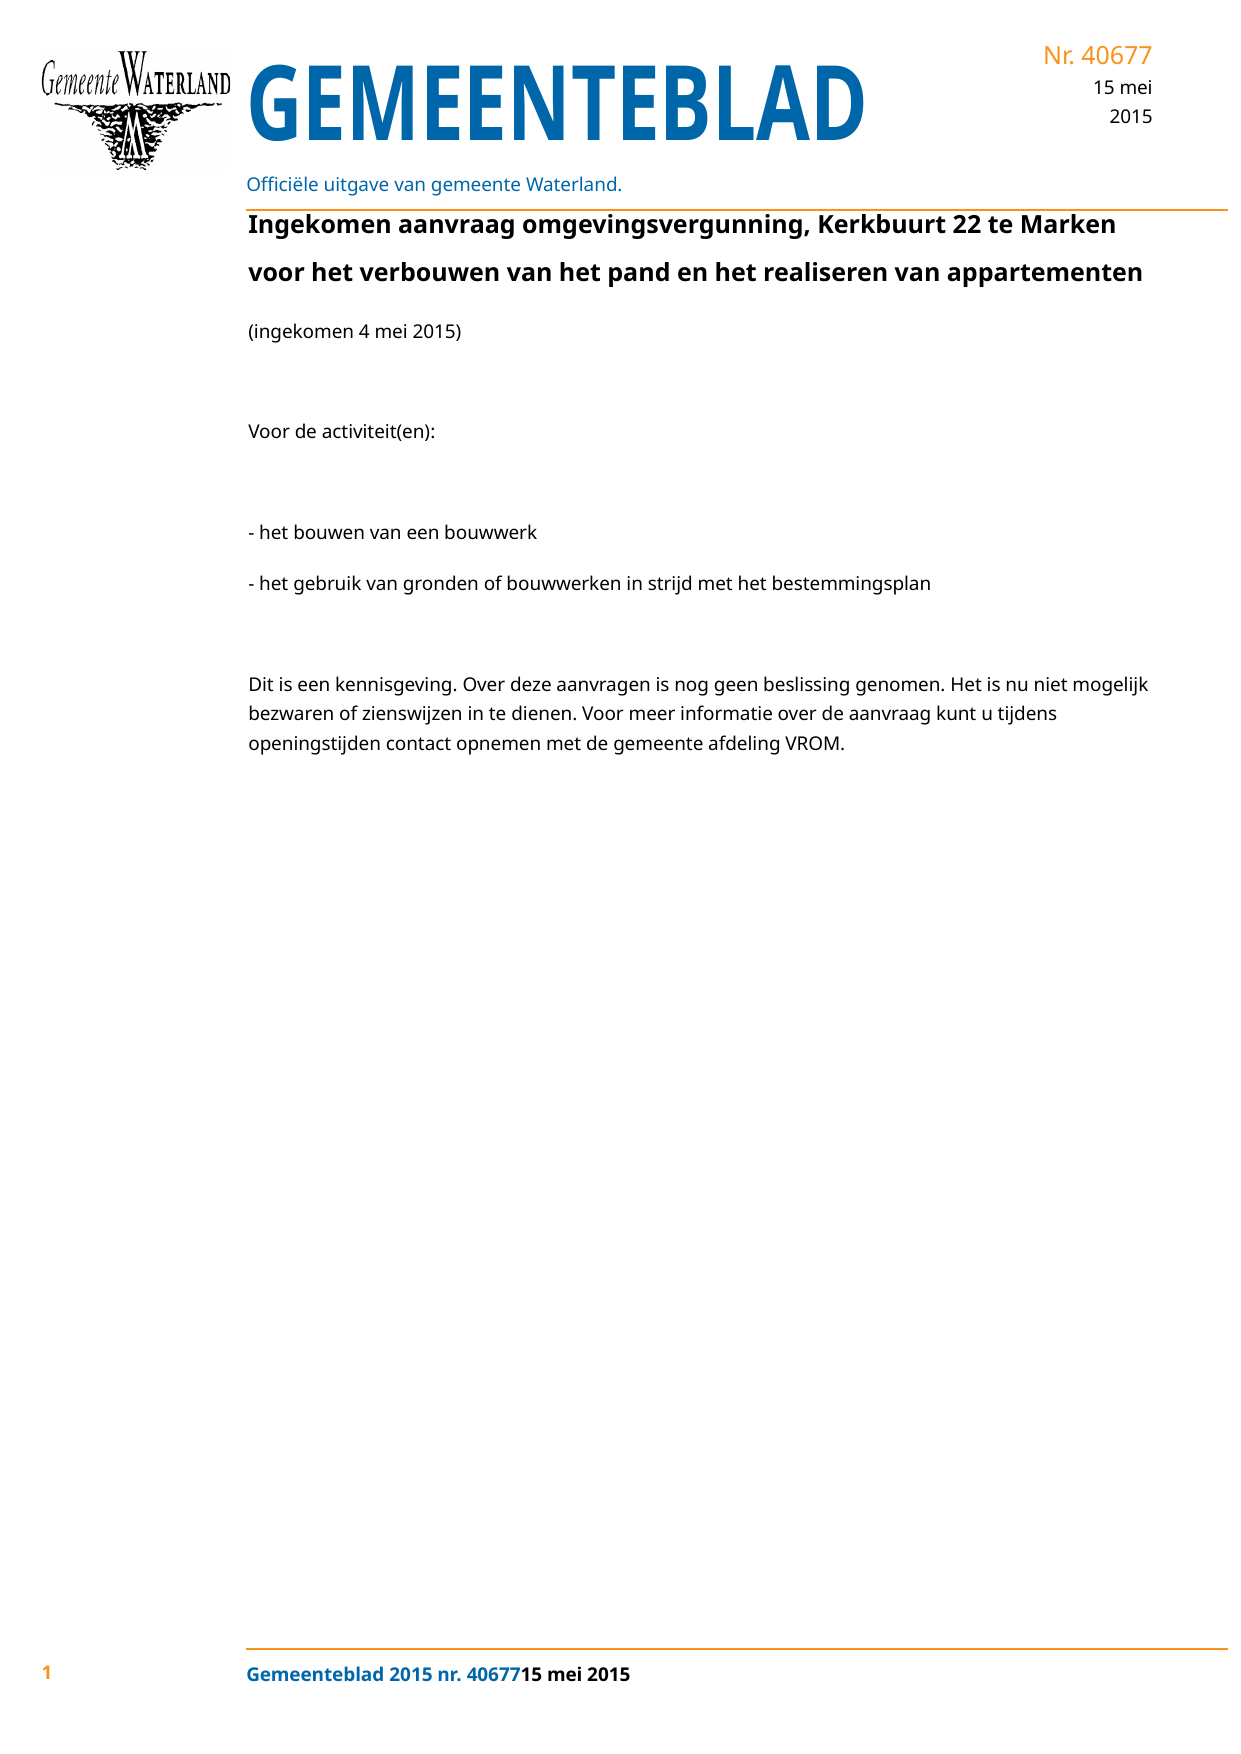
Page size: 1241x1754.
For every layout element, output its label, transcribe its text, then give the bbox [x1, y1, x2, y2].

picture [41, 47, 231, 172]
text Ingekomen aanvraag omgevingsvergunning, Kerkbuurt 22 te Marken voor het verbouwen van het pand en het realiseren van appartementen [248, 211, 1152, 288]
text - het bouwen van een bouwwerk [248, 519, 1152, 545]
text - het gebruik van gronden of bouwwerken in strijd met het bestemmingsplan [248, 570, 1152, 596]
text Dit is een kennisgeving. Over deze aanvragen is nog geen beslissing genomen. Het is nu niet mogelijk bezwaren of zienswijzen in te dienen. Voor meer informatie over de aanvraag kunt u tijdens openingstijden contact opnemen met de gemeente afdeling VROM. [248, 671, 1152, 756]
text Voor de activiteit(en): [248, 419, 1152, 444]
text (ingekomen 4 mei 2015) [248, 318, 1152, 344]
